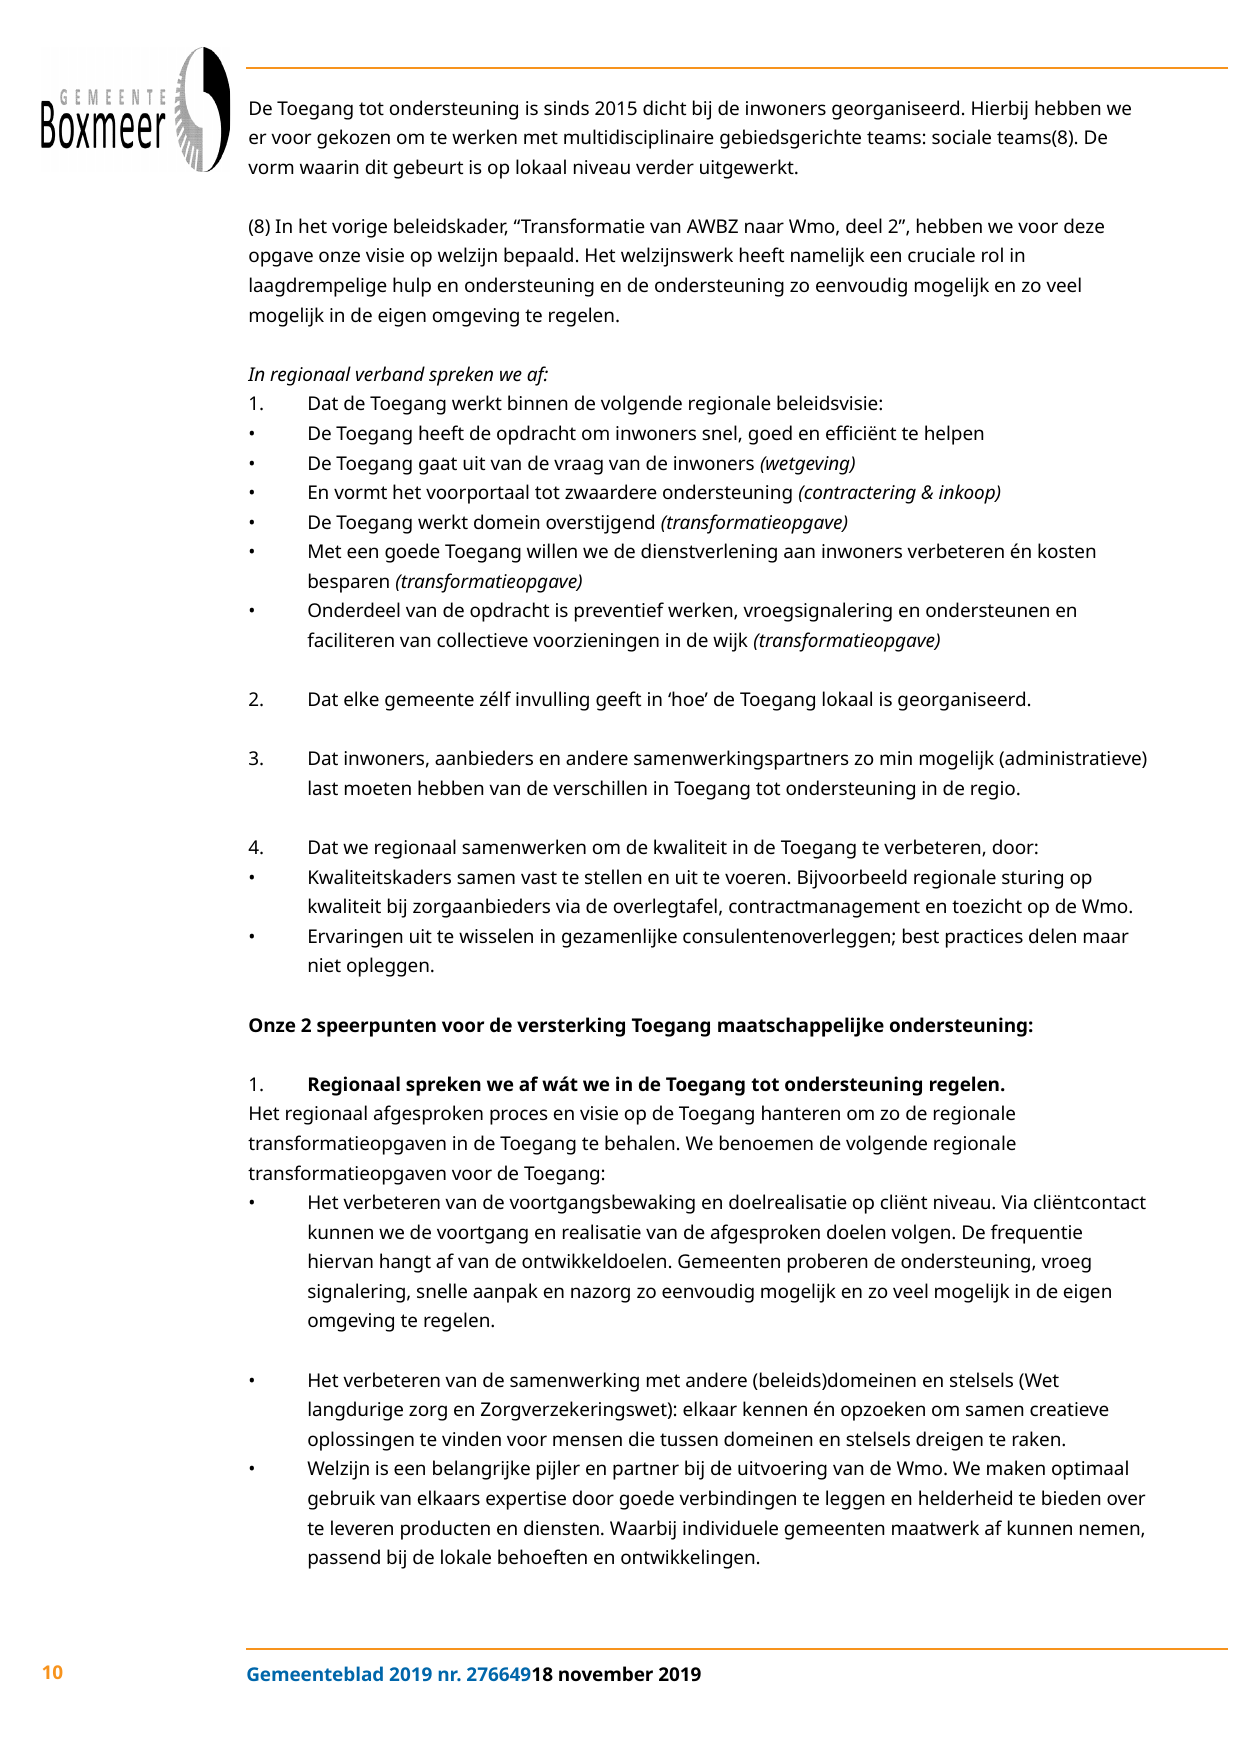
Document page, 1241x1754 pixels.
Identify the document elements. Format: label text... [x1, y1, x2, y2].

list De Toegang heeft de opdracht om inwoners snel, goed en efficiënt te helpen [248, 420, 1152, 446]
list Ervaringen uit te wisselen in gezamenlijke consulentenoverleggen; best practices delen maar niet opleggen. [248, 923, 1152, 978]
list Het verbeteren van de samenwerking met andere (beleids)domeinen en stelsels (Wet langdurige zorg en Zorgverzekeringswet): elkaar kennen én opzoeken om samen creatieve oplossingen te vinden voor mensen die tussen domeinen en stelsels dreigen te raken. [248, 1367, 1152, 1452]
list Kwaliteitskaders samen vast te stellen en uit te voeren. Bijvoorbeeld regionale sturing op kwaliteit bij zorgaanbieders via de overlegtafel, contractmanagement en toezicht op de Wmo. [248, 864, 1152, 919]
list De Toegang gaat uit van de vraag van de inwoners (wetgeving) [248, 450, 1152, 476]
list Dat elke gemeente zélf invulling geeft in ‘hoe’ de Toegang lokaal is georganiseerd. [248, 686, 1152, 712]
list Onderdeel van de opdracht is preventief werken, vroegsignalering en ondersteunen en faciliteren van collectieve voorzieningen in de wijk (transformatieopgave) [248, 598, 1152, 653]
text In regionaal verband spreken we af: [248, 361, 1152, 387]
list Het verbeteren van de voortgangsbewaking en doelrealisatie op cliënt niveau. Via cliëntcontact kunnen we de voortgang en realisatie van de afgesproken doelen volgen. De frequentie hiervan hangt af van de ontwikkeldoelen. Gemeenten proberen de ondersteuning, vroeg signalering, snelle aanpak en nazorg zo eenvoudig mogelijk en zo veel mogelijk in de eigen omgeving te regelen. [248, 1189, 1152, 1333]
list Dat we regionaal samenwerken om de kwaliteit in de Toegang te verbeteren, door: [248, 834, 1152, 860]
text Onze 2 speerpunten voor de versterking Toegang maatschappelijke ondersteuning: [248, 1012, 1152, 1038]
list Dat de Toegang werkt binnen de volgende regionale beleidsvisie: [248, 391, 1152, 416]
text De Toegang tot ondersteuning is sinds 2015 dicht bij de inwoners georganiseerd. Hierbij hebben we er voor gekozen om te werken met multidisciplinaire gebiedsgerichte teams: sociale teams(8). De vorm waarin dit gebeurt is op lokaal niveau verder uitgewerkt. [248, 95, 1152, 180]
list Regionaal spreken we af wát we in de Toegang tot ondersteuning regelen. [248, 1071, 1152, 1097]
list En vormt het voorportaal tot zwaardere ondersteuning (contractering & inkoop) [248, 479, 1152, 505]
list De Toegang werkt domein overstijgend (transformatieopgave) [248, 509, 1152, 535]
picture [41, 47, 231, 172]
list Dat inwoners, aanbieders en andere samenwerkingspartners zo min mogelijk (administratieve) last moeten hebben van de verschillen in Toegang tot ondersteuning in de regio. [248, 746, 1152, 801]
text (8) In het vorige beleidskader, “Transformatie van AWBZ naar Wmo, deel 2”, hebben we voor deze opgave onze visie op welzijn bepaald. Het welzijnswerk heeft namelijk een cruciale rol in laagdrempelige hulp en ondersteuning en de ondersteuning zo eenvoudig mogelijk en zo veel mogelijk in de eigen omgeving te regelen. [248, 213, 1152, 328]
list Welzijn is een belangrijke pijler en partner bij de uitvoering van de Wmo. We maken optimaal gebruik van elkaars expertise door goede verbindingen te leggen en helderheid te bieden over te leveren producten en diensten. Waarbij individuele gemeenten maatwerk af kunnen nemen, passend bij de lokale behoeften en ontwikkelingen. [248, 1456, 1152, 1570]
list Met een goede Toegang willen we de dienstverlening aan inwoners verbeteren én kosten besparen (transformatieopgave) [248, 538, 1152, 594]
text Het regionaal afgesproken proces en visie op de Toegang hanteren om zo de regionale transformatieopgaven in de Toegang te behalen. We benoemen de volgende regionale transformatieopgaven voor de Toegang: [248, 1101, 1152, 1186]
